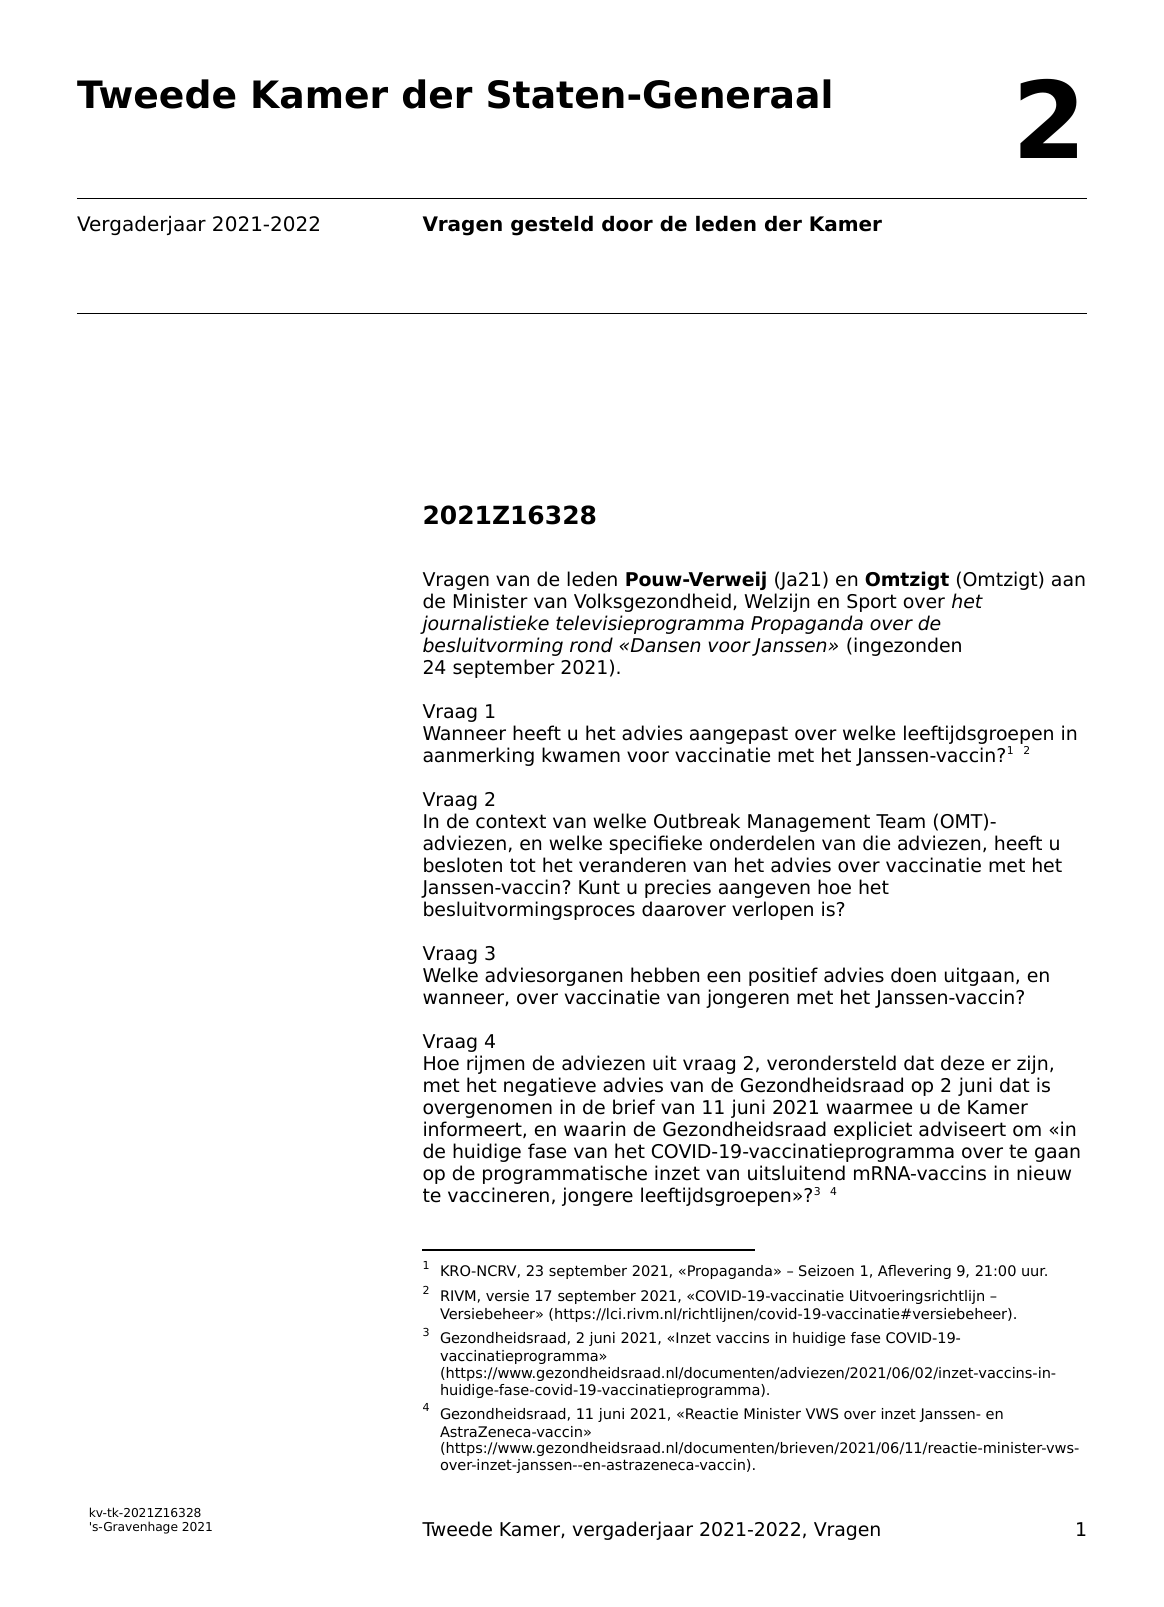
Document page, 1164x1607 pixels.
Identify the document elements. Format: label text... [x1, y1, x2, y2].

text Hoe rijmen de adviezen uit vraag 2, verondersteld dat deze er zijn, met het negatieve advies van de Gezondheidsraad op 2 juni dat is overgenomen in de brief van 11 juni 2021 waarmee u de Kamer informeert, en waarin de Gezondheidsraad expliciet adviseert om «in de huidige fase van het COVID-19-vaccinatieprogramma over te gaan op de programmatische inzet van uitsluitend mRNA-vaccins in nieuw te vaccineren, jongere leeftijdsgroepen»? [422, 1053, 1087, 1207]
table_header Tweede Kamer der Staten-Generaal [77, 59, 886, 198]
text Gezondheidsraad, 2 juni 2021, «Inzet vaccins in huidige fase COVID-19-vaccinatieprogramma» (https://www.gezondheidsraad.nl/documenten/adviezen/2021/06/02/inzet-vaccins-in-huidige-fase-covid-19-vaccinatieprogramma). [422, 1326, 1087, 1399]
text Vraag 4 [422, 1031, 1087, 1053]
text Vraag 1 [422, 701, 1087, 723]
text 2021Z16328 [422, 501, 1087, 531]
table_cell Vergaderjaar 2021-2022 [77, 199, 422, 313]
text 's-Gravenhage 2021 [88, 1520, 323, 1534]
text Welke adviesorganen hebben een positief advies doen uitgaan, en wanneer, over vaccinatie van jongeren met het Janssen-vaccin? [422, 965, 1087, 1009]
text Gezondheidsraad, 11 juni 2021, «Reactie Minister VWS over inzet Janssen- en AstraZeneca-vaccin» (https://www.gezondheidsraad.nl/documenten/brieven/2021/06/11/reactie-minister-vws-over-inzet-janssen--en-astrazeneca-vaccin). [422, 1402, 1087, 1474]
text Vraag 2 [422, 789, 1087, 811]
text Wanneer heeft u het advies aangepast over welke leeftijdsgroepen in aanmerking kwamen voor vaccinatie met het Janssen-vaccin? [422, 723, 1087, 767]
text In de context van welke Outbreak Management Team (OMT)-adviezen, en welke specifieke onderdelen van die adviezen, heeft u besloten tot het veranderen van het advies over vaccinatie met het Janssen-vaccin? Kunt u precies aangeven hoe het besluitvormingsproces daarover verlopen is? [422, 811, 1087, 921]
text Vraag 3 [422, 943, 1087, 965]
text KRO-NCRV, 23 september 2021, «Propaganda» – Seizoen 1, Aflevering 9, 21:00 uur. [422, 1259, 1087, 1281]
text RIVM, versie 17 september 2021, «COVID-19-vaccinatie Uitvoeringsrichtlijn – Versiebeheer» (https://lci.rivm.nl/richtlijnen/covid-19-vaccinatie#versiebeheer). [422, 1284, 1087, 1323]
text kv-tk-2021Z16328 [88, 1506, 323, 1520]
text Vragen van de leden Pouw-Verweij (Ja21) en Omtzigt (Omtzigt) aan de Minister van Volksgezondheid, Welzijn en Sport over het journalistieke televisieprogramma Propaganda over de besluitvorming rond «Dansen voor Janssen» (ingezonden 24 september 2021). [422, 569, 1087, 679]
table_cell Vragen gesteld door de leden der Kamer [422, 199, 1087, 313]
table_header 2 [886, 59, 1087, 198]
